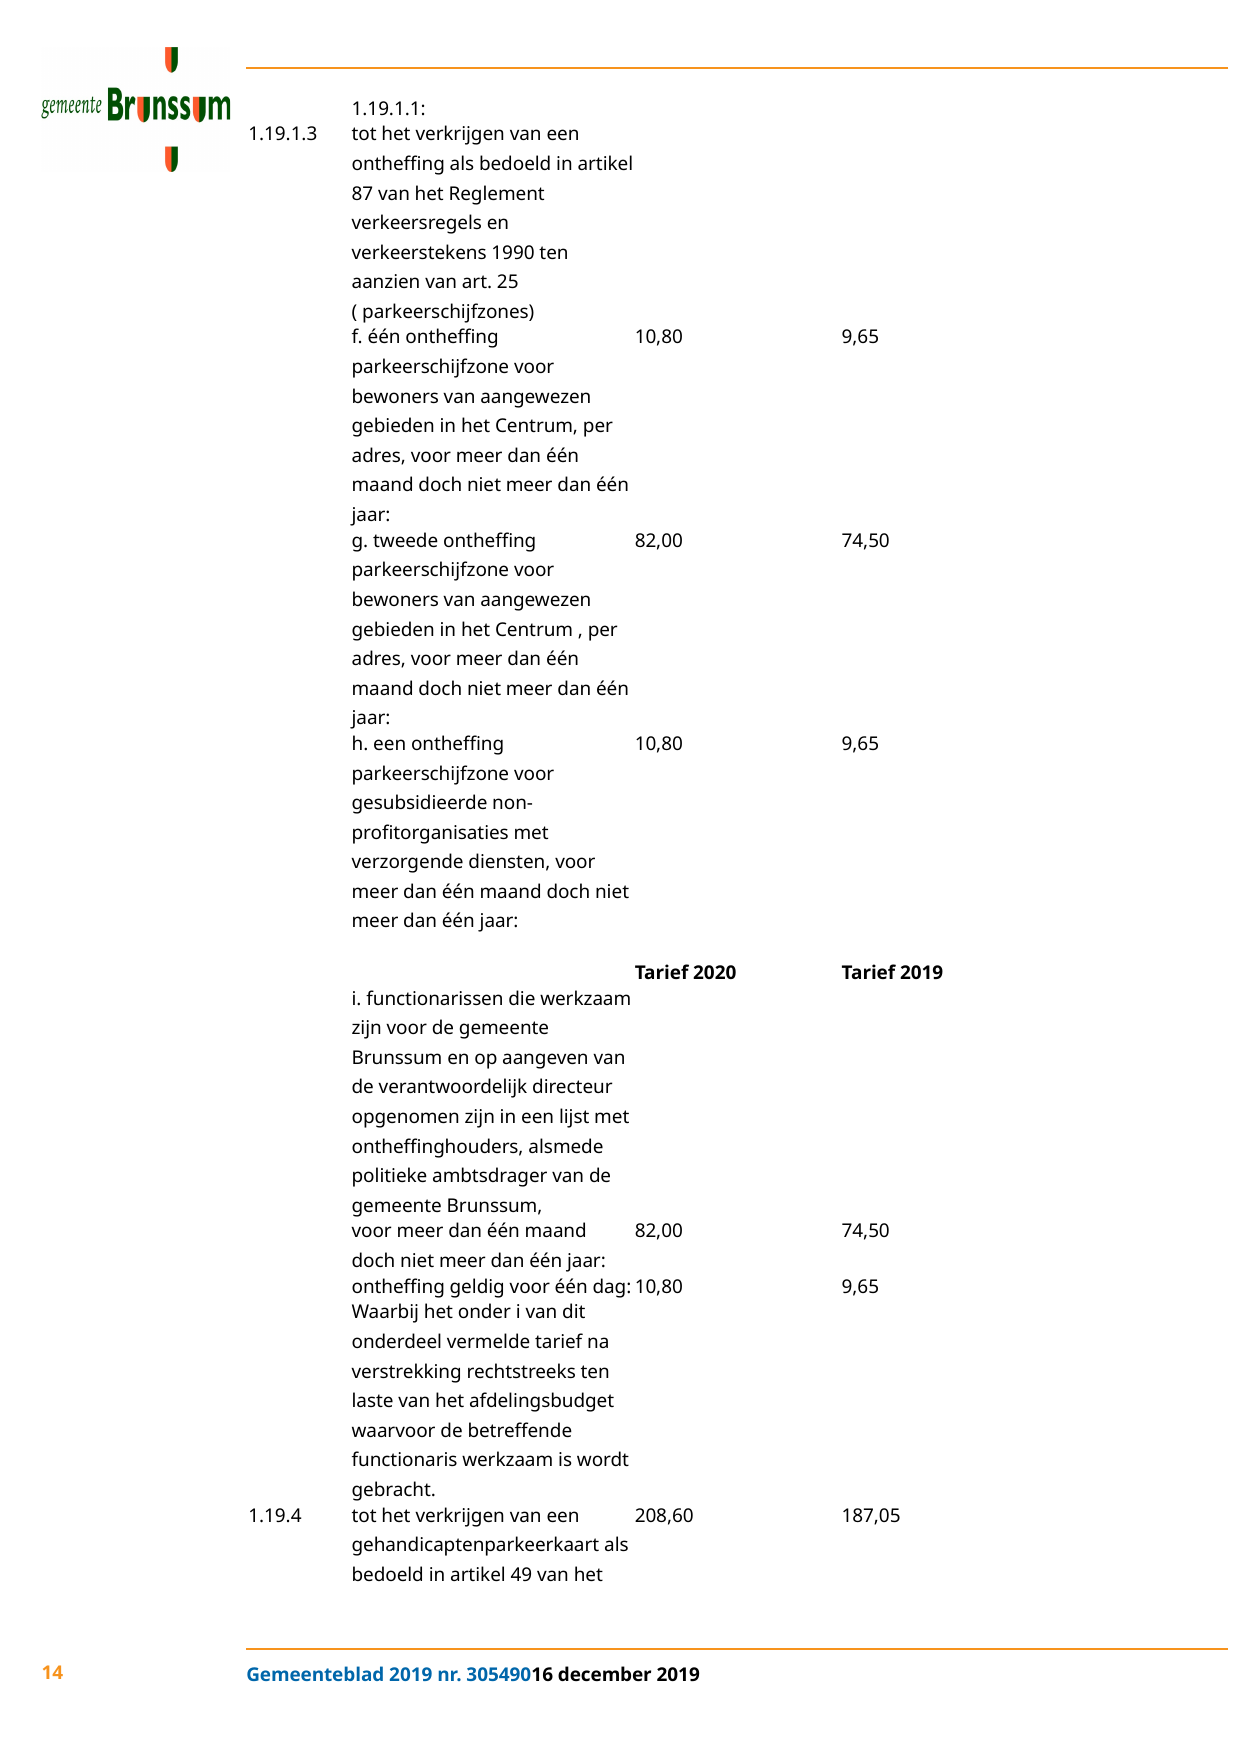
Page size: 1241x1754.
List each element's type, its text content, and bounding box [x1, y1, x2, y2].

table_cell tot het verkrijgen van een ontheffing als bedoeld in artikel 87 van het Reglement verkeersregels en verkeerstekens 1990 ten aanzien van art. 25 ( parkeerschijfzones) [351, 121, 634, 324]
table_cell [841, 985, 1048, 1218]
table_cell [841, 934, 1048, 959]
table_cell 9,65 [841, 324, 1048, 527]
table_cell Waarbij het onder i van dit onderdeel vermelde tarief na verstrekking rechtstreeks ten laste van het afdelingsbudget waarvoor de betreffende functionaris werkzaam is wordt gebracht. [351, 1299, 634, 1502]
table_cell 208,60 [635, 1502, 841, 1587]
table_cell f. één ontheffing parkeerschijfzone voor bewoners van aangewezen gebieden in het Centrum, per adres, voor meer dan één maand doch niet meer dan één jaar: [351, 324, 634, 527]
table_cell [248, 959, 351, 985]
table_cell [635, 934, 841, 959]
table_cell [248, 1273, 351, 1299]
table_cell [248, 1299, 351, 1502]
table_cell 1.19.4 [248, 1502, 351, 1587]
table_cell 9,65 [841, 1273, 1048, 1299]
table_cell 187,05 [841, 1502, 1048, 1587]
table_cell [248, 985, 351, 1218]
table_cell g. tweede ontheffing parkeerschijfzone voor bewoners van aangewezen gebieden in het Centrum , per adres, voor meer dan één maand doch niet meer dan één jaar: [351, 527, 634, 730]
table_cell 82,00 [635, 1218, 841, 1273]
table_cell 1.19.1.1: [351, 95, 634, 121]
table_cell [248, 934, 351, 959]
table_cell [351, 959, 634, 985]
table_cell 10,80 [635, 730, 841, 933]
table_cell [248, 1218, 351, 1273]
table_cell voor meer dan één maand doch niet meer dan één jaar: [351, 1218, 634, 1273]
table_cell [635, 985, 841, 1218]
table_cell h. een ontheffing parkeerschijfzone voor gesubsidieerde non-profitorganisaties met verzorgende diensten, voor meer dan één maand doch niet meer dan één jaar: [351, 730, 634, 933]
table_cell [841, 1299, 1048, 1502]
table_cell [635, 121, 841, 324]
picture [41, 47, 231, 172]
table_cell 9,65 [841, 730, 1048, 933]
table_cell 10,80 [635, 1273, 841, 1299]
table_cell [841, 121, 1048, 324]
table_cell [248, 730, 351, 933]
table_cell ontheffing geldig voor één dag: [351, 1273, 634, 1299]
table_cell tot het verkrijgen van een gehandicaptenparkeerkaart als bedoeld in artikel 49 van het [351, 1502, 634, 1587]
table_cell [248, 527, 351, 730]
table_cell Tarief 2019 [841, 959, 1048, 985]
table_cell [635, 95, 841, 121]
table_cell [841, 95, 1048, 121]
table_cell 1.19.1.3 [248, 121, 351, 324]
table_cell 82,00 [635, 527, 841, 730]
table_cell [248, 324, 351, 527]
table_cell Tarief 2020 [635, 959, 841, 985]
table_cell [351, 934, 634, 959]
table_cell i. functionarissen die werkzaam zijn voor de gemeente Brunssum en op aangeven van de verantwoordelijk directeur opgenomen zijn in een lijst met ontheffinghouders, alsmede politieke ambtsdrager van de gemeente Brunssum, [351, 985, 634, 1218]
table_cell 74,50 [841, 527, 1048, 730]
table_cell 74,50 [841, 1218, 1048, 1273]
table_cell [635, 1299, 841, 1502]
table_cell 10,80 [635, 324, 841, 527]
table_cell [248, 95, 351, 121]
